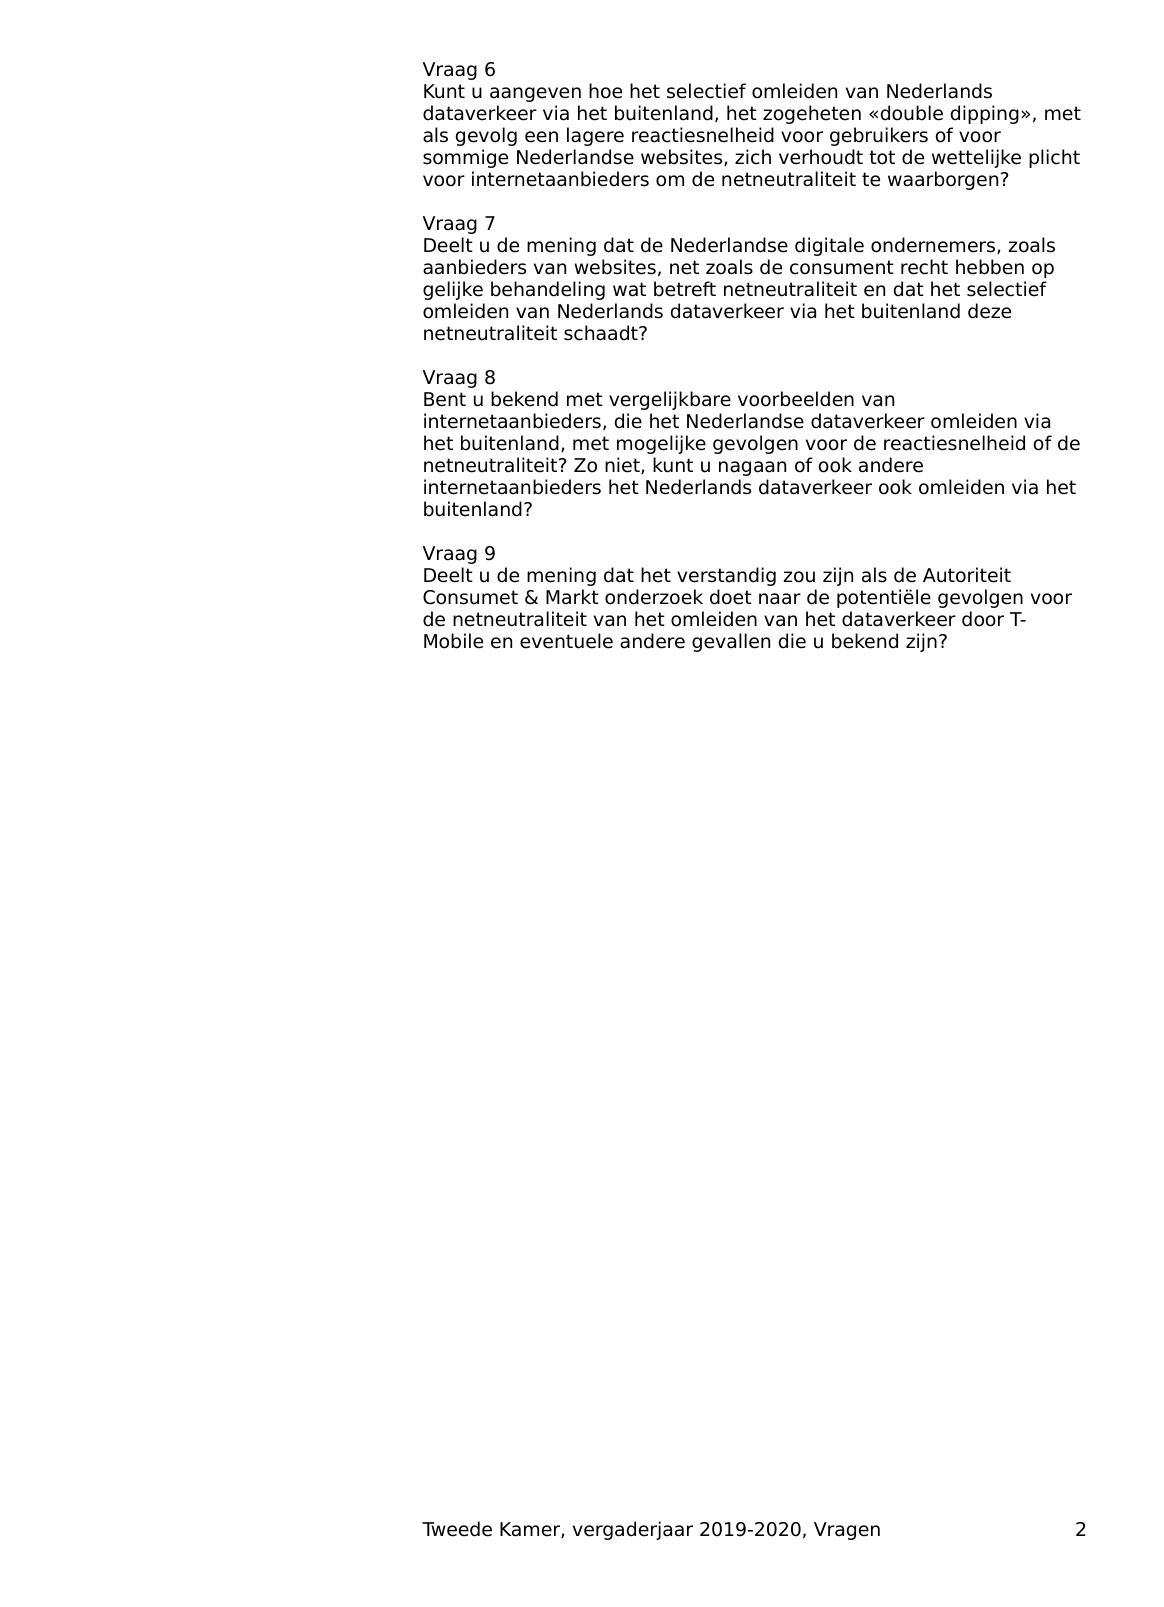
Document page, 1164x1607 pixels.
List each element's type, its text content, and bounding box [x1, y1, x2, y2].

text Vraag 6 [422, 59, 1087, 81]
text Deelt u de mening dat het verstandig zou zijn als de Autoriteit Consumet & Markt onderzoek doet naar de potentiële gevolgen voor de netneutraliteit van het omleiden van het dataverkeer door T-Mobile en eventuele andere gevallen die u bekend zijn? [422, 565, 1087, 653]
text Kunt u aangeven hoe het selectief omleiden van Nederlands dataverkeer via het buitenland, het zogeheten «double dipping», met als gevolg een lagere reactiesnelheid voor gebruikers of voor sommige Nederlandse websites, zich verhoudt tot de wettelijke plicht voor internetaanbieders om de netneutraliteit te waarborgen? [422, 81, 1087, 191]
text Vraag 7 [422, 213, 1087, 235]
text Bent u bekend met vergelijkbare voorbeelden van internetaanbieders, die het Nederlandse dataverkeer omleiden via het buitenland, met mogelijke gevolgen voor de reactiesnelheid of de netneutraliteit? Zo niet, kunt u nagaan of ook andere internetaanbieders het Nederlands dataverkeer ook omleiden via het buitenland? [422, 389, 1087, 521]
text Deelt u de mening dat de Nederlandse digitale ondernemers, zoals aanbieders van websites, net zoals de consument recht hebben op gelijke behandeling wat betreft netneutraliteit en dat het selectief omleiden van Nederlands dataverkeer via het buitenland deze netneutraliteit schaadt? [422, 235, 1087, 345]
text Vraag 8 [422, 367, 1087, 389]
text Vraag 9 [422, 543, 1087, 565]
